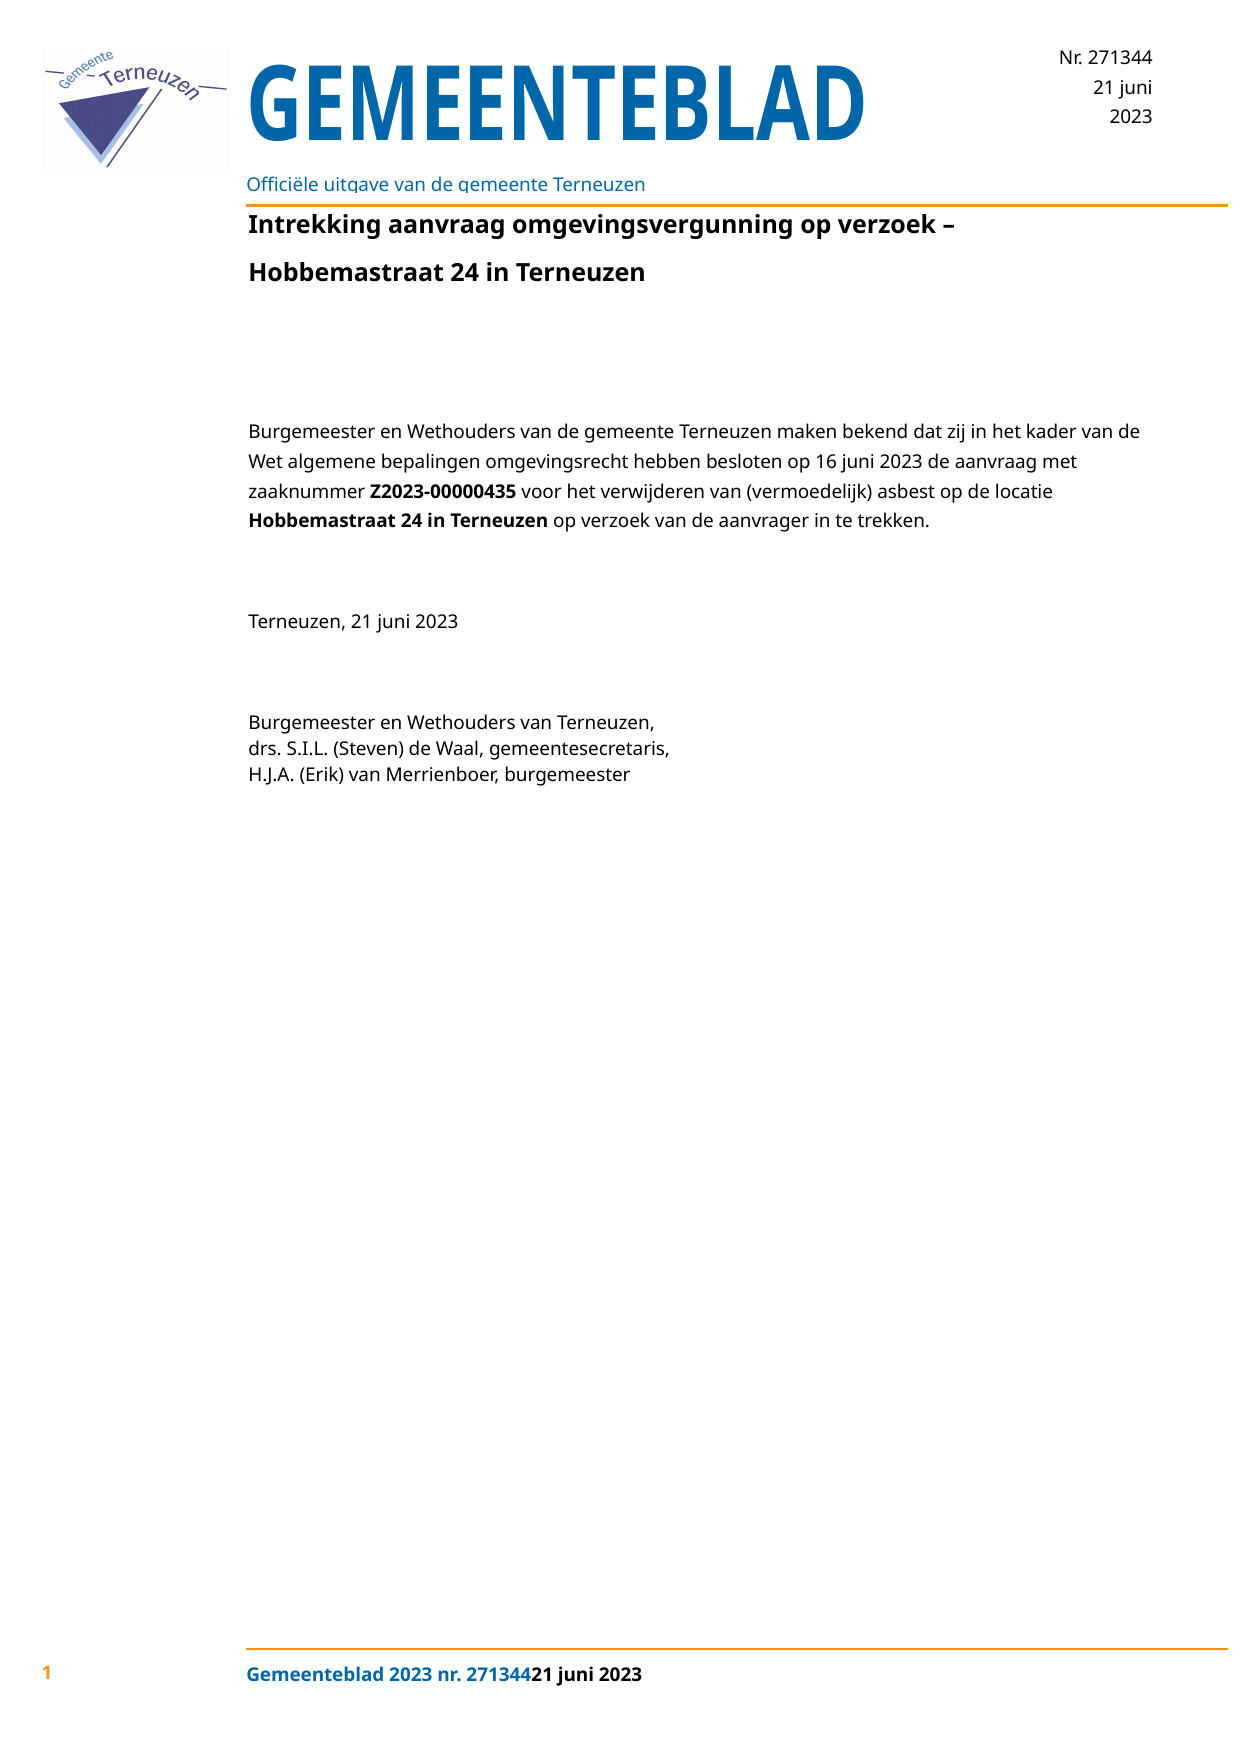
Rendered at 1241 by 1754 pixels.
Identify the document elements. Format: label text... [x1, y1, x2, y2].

text Burgemeester en Wethouders van de gemeente Terneuzen maken bekend dat zij in het kader van de Wet algemene bepalingen omgevingsrecht hebben besloten op 16 juni 2023 de aanvraag met zaaknummer Z2023-00000435 voor het verwijderen van (vermoedelijk) asbest op de locatie Hobbemastraat 24 in Terneuzen op verzoek van de aanvrager in te trekken. [248, 419, 1152, 533]
table_cell [248, 786, 700, 812]
table_header Burgemeester en Wethouders van Terneuzen, [248, 709, 1152, 735]
table_cell drs. S.I.L. (Steven) de Waal, gemeentesecretaris, [248, 735, 700, 761]
table_cell H.J.A. (Erik) van Merrienboer, burgemeester [248, 761, 1152, 786]
text Terneuzen, 21 juni 2023 [248, 608, 1152, 634]
text Intrekking aanvraag omgevingsvergunning op verzoek – Hobbemastraat 24 in Terneuzen [248, 207, 1152, 288]
table_cell [700, 786, 1152, 812]
table_cell [700, 735, 1152, 761]
picture [41, 47, 231, 172]
